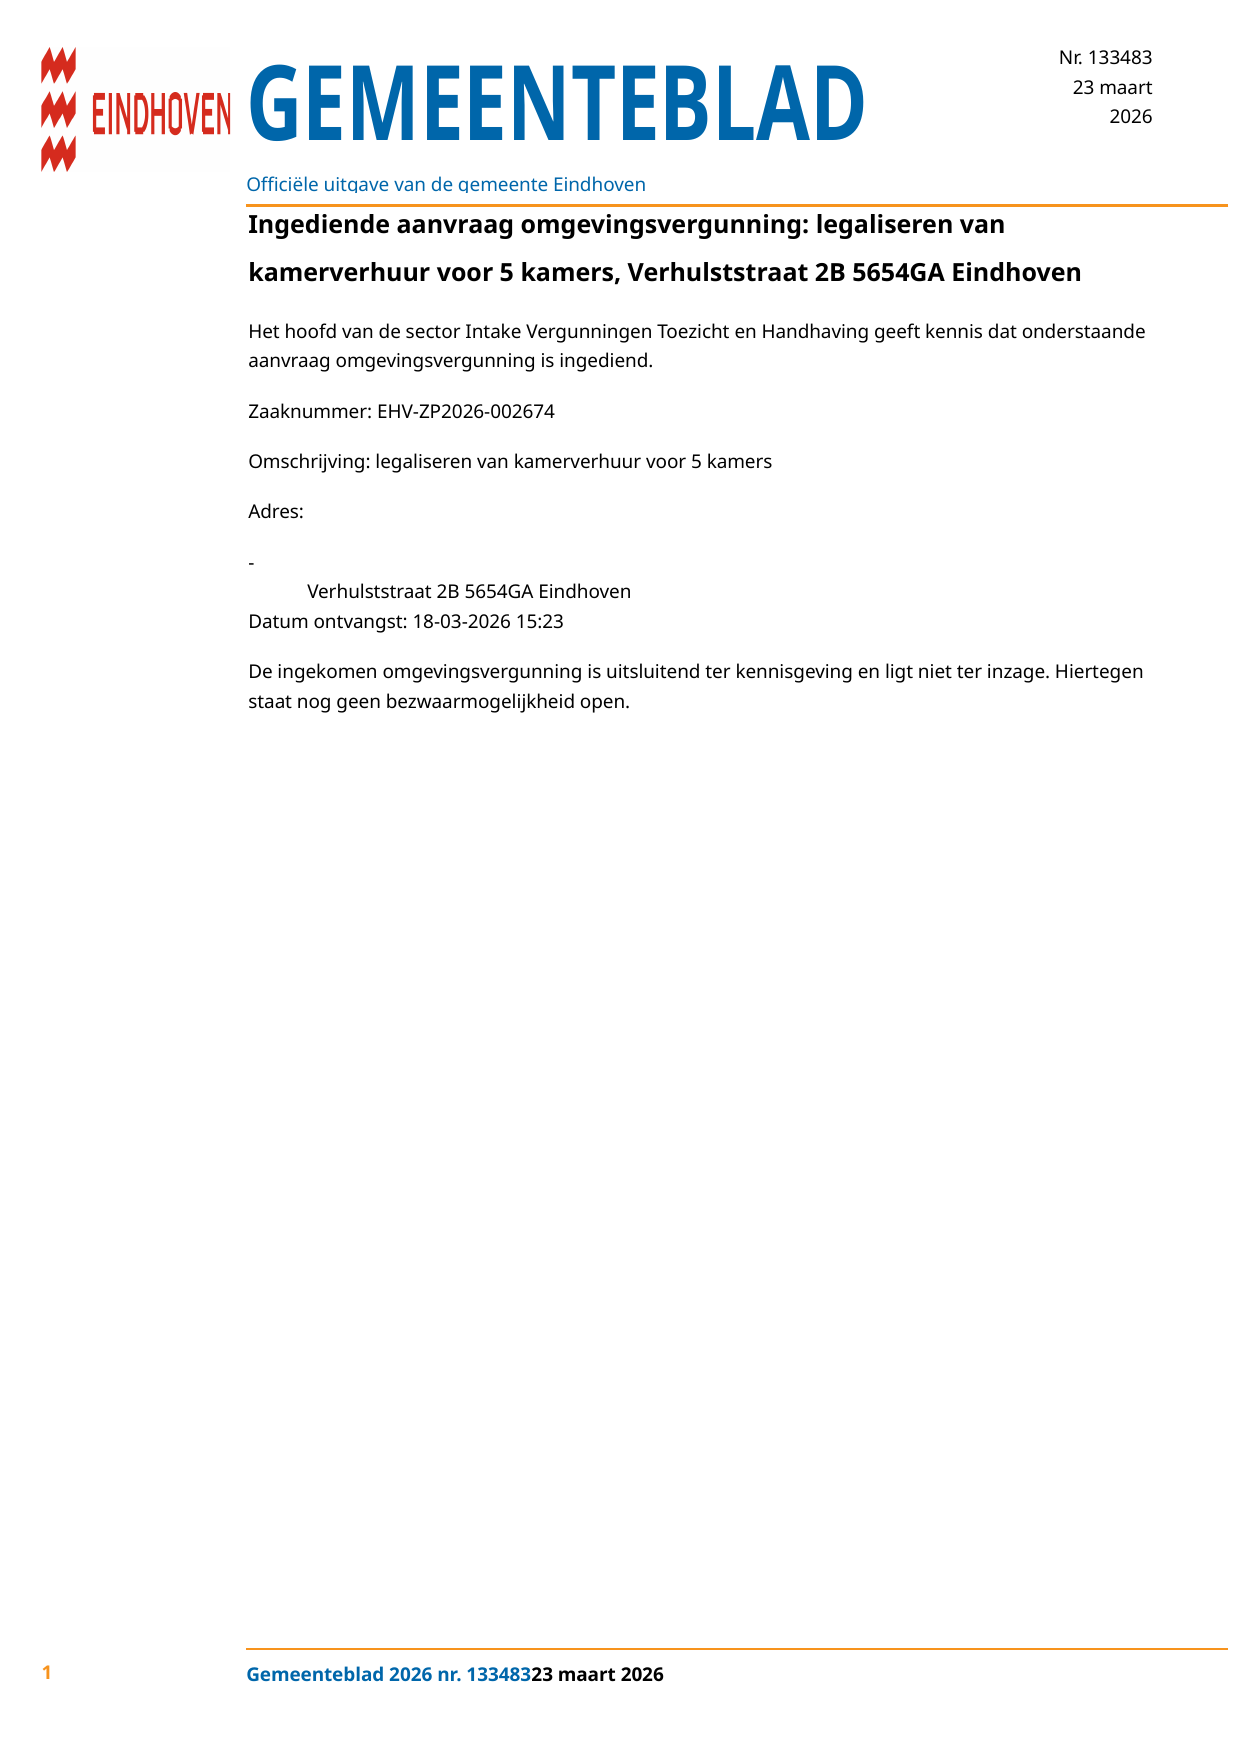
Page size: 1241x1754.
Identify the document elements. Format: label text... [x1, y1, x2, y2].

text Ingediende aanvraag omgevingsvergunning: legaliseren van kamerverhuur voor 5 kamers, Verhulststraat 2B 5654GA Eindhoven [248, 207, 1152, 288]
text Datum ontvangst: 18-03-2026 15:23 [248, 608, 1152, 634]
text Omschrijving: legaliseren van kamerverhuur voor 5 kamers [248, 448, 1152, 474]
text Zaaknummer: EHV-ZP2026-002674 [248, 398, 1152, 424]
text De ingekomen omgevingsvergunning is uitsluitend ter kennisgeving en ligt niet ter inzage. Hiertegen staat nog geen bezwaarmogelijkheid open. [248, 659, 1152, 714]
list Verhulststraat 2B 5654GA Eindhoven [248, 579, 1152, 604]
picture [41, 47, 231, 172]
text Adres: [248, 499, 1152, 524]
text Het hoofd van de sector Intake Vergunningen Toezicht en Handhaving geeft kennis dat onderstaande aanvraag omgevingsvergunning is ingediend. [248, 318, 1152, 373]
